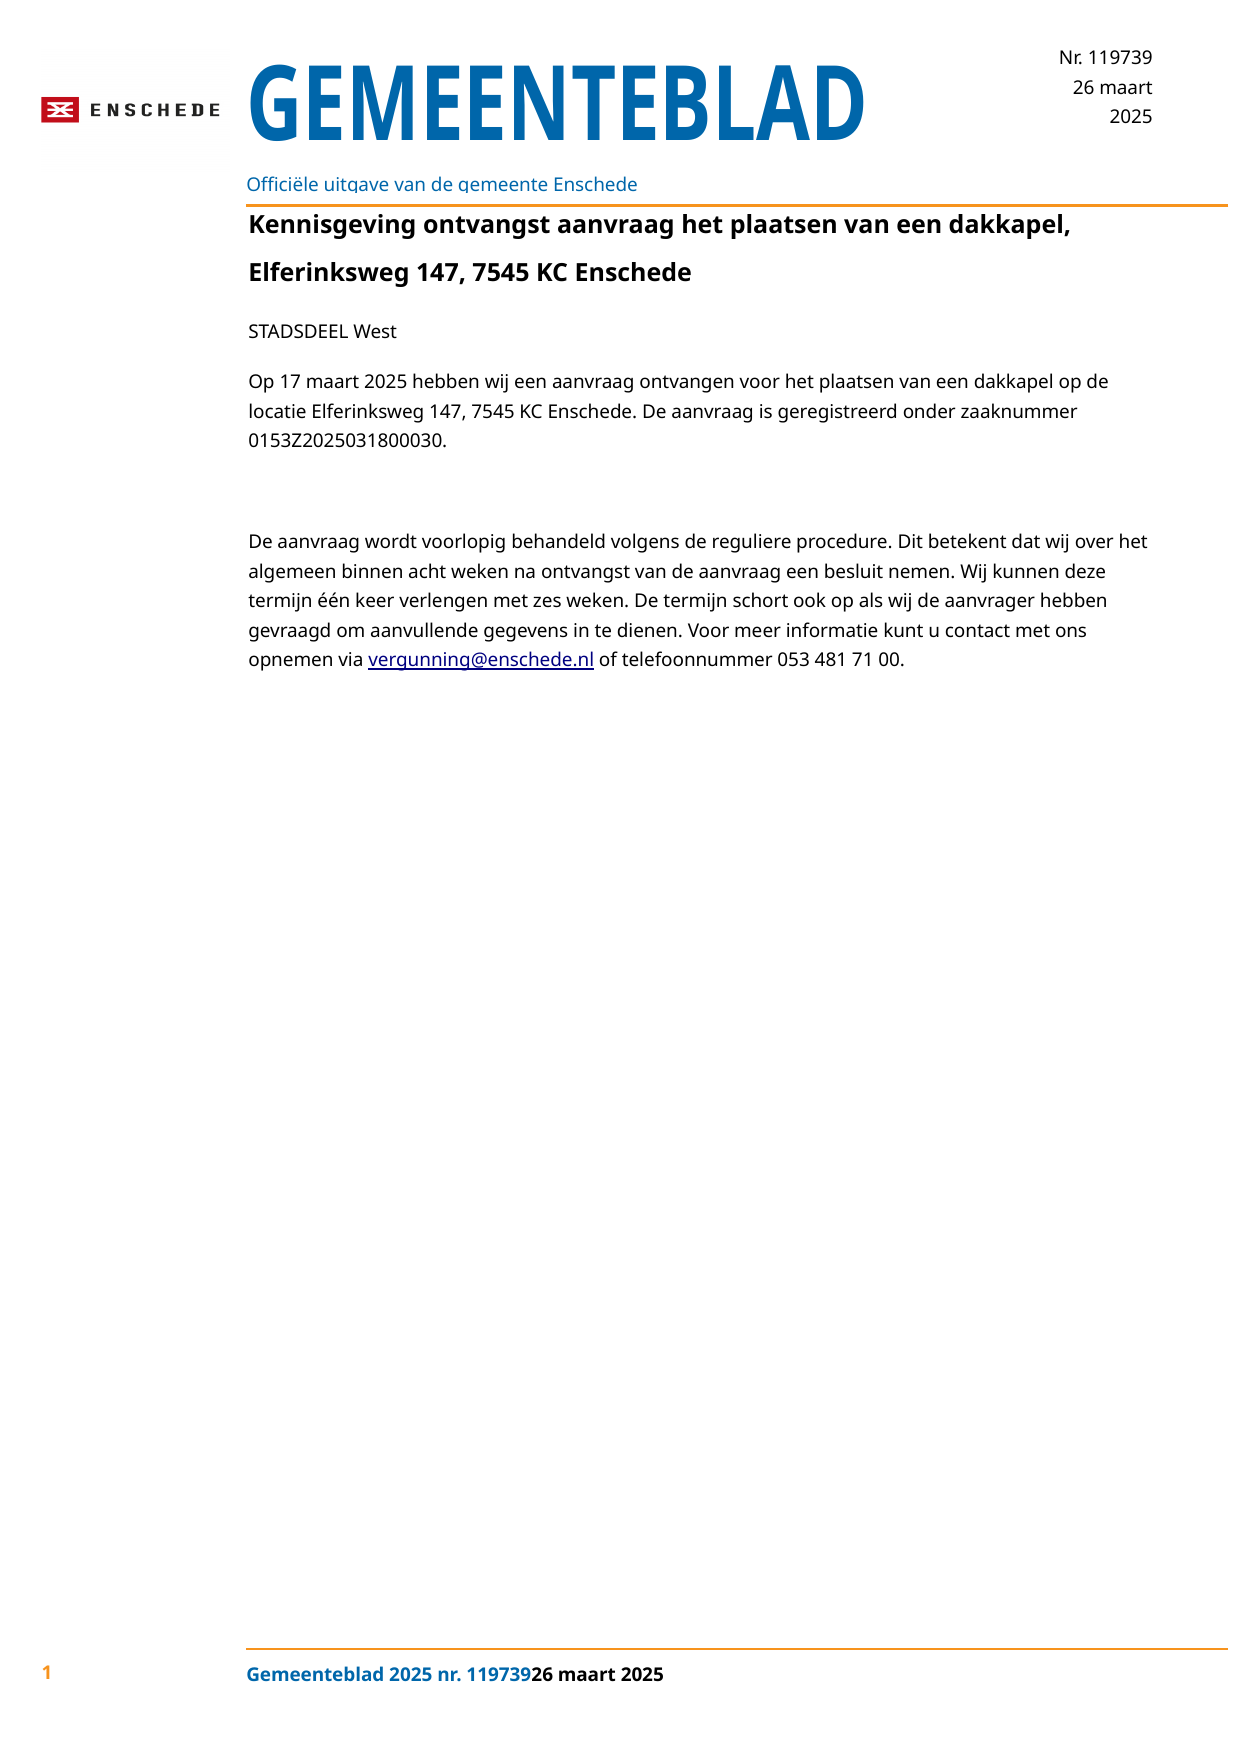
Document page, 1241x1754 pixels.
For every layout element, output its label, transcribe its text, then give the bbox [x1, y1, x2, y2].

picture [41, 47, 231, 172]
text Kennisgeving ontvangst aanvraag het plaatsen van een dakkapel, Elferinksweg 147, 7545 KC Enschede [248, 207, 1152, 288]
text STADSDEEL West [248, 318, 1152, 344]
text Op 17 maart 2025 hebben wij een aanvraag ontvangen voor het plaatsen van een dakkapel op de locatie Elferinksweg 147, 7545 KC Enschede. De aanvraag is geregistreerd onder zaaknummer 0153Z2025031800030. [248, 368, 1152, 453]
text De aanvraag wordt voorlopig behandeld volgens de reguliere procedure. Dit betekent dat wij over het algemeen binnen acht weken na ontvangst van de aanvraag een besluit nemen. Wij kunnen deze termijn één keer verlengen met zes weken. De termijn schort ook op als wij de aanvrager hebben gevraagd om aanvullende gegevens in te dienen. Voor meer informatie kunt u contact met ons opnemen via vergunning@enschede.nl of telefoonnummer 053 481 71 00. [248, 528, 1152, 672]
